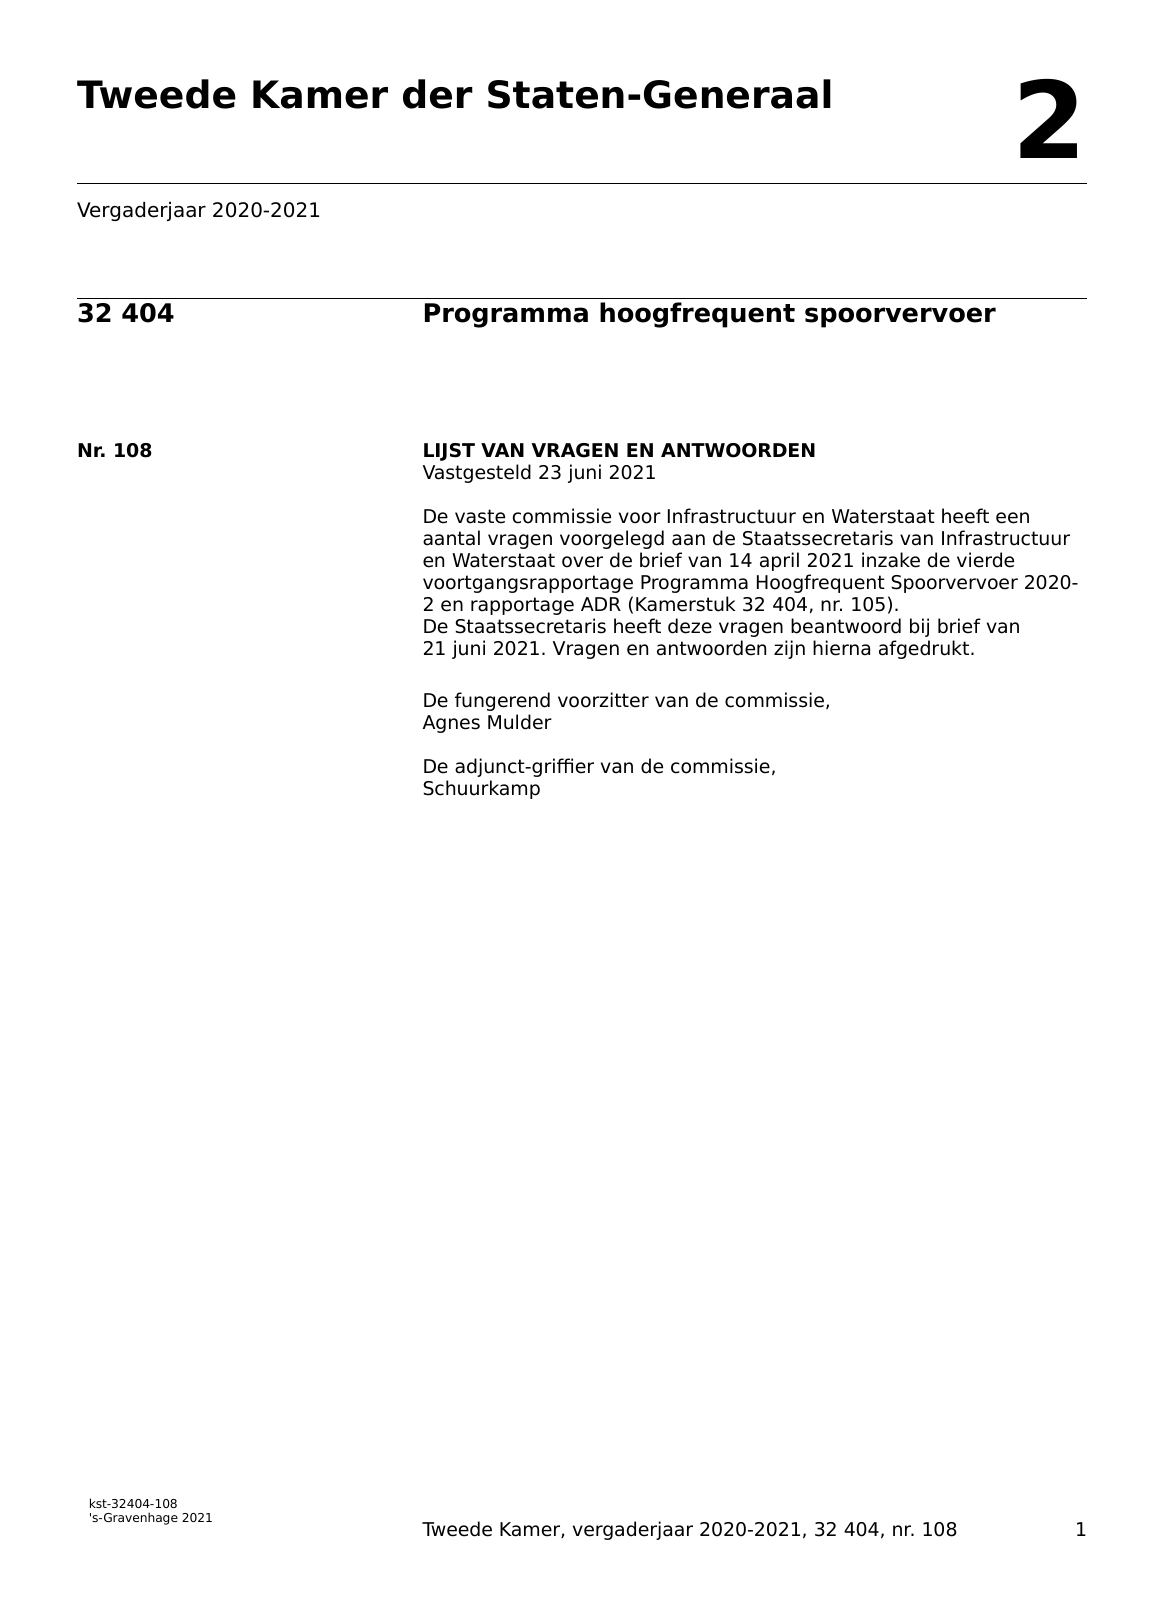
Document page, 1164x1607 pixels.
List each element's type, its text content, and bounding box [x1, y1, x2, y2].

text Vastgesteld 23 juni 2021 [422, 462, 1087, 484]
text De vaste commissie voor Infrastructuur en Waterstaat heeft een aantal vragen voorgelegd aan de Staatssecretaris van Infrastructuur en Waterstaat over de brief van 14 april 2021 inzake de vierde voortgangsrapportage Programma Hoogfrequent Spoorvervoer 2020-2 en rapportage ADR (Kamerstuk 32 404, nr. 105). [422, 506, 1087, 616]
table_cell Vergaderjaar 2020-2021 [77, 184, 1087, 298]
table_header Tweede Kamer der Staten-Generaal [77, 59, 886, 183]
text 's-Gravenhage 2021 [88, 1511, 323, 1525]
subtitle Nr. 108 LIJST VAN VRAGEN EN ANTWOORDEN [77, 440, 1087, 462]
text De fungerend voorzitter van de commissie, Agnes Mulder [422, 690, 1087, 734]
text De adjunct-griffier van de commissie, Schuurkamp [422, 756, 1087, 800]
table_header 2 [886, 59, 1087, 183]
text De Staatssecretaris heeft deze vragen beantwoord bij brief van 21 juni 2021. Vragen en antwoorden zijn hierna afgedrukt. [422, 616, 1087, 660]
text kst-32404-108 [88, 1497, 323, 1511]
subtitle 32 404 Programma hoogfrequent spoorvervoer [77, 299, 1087, 329]
